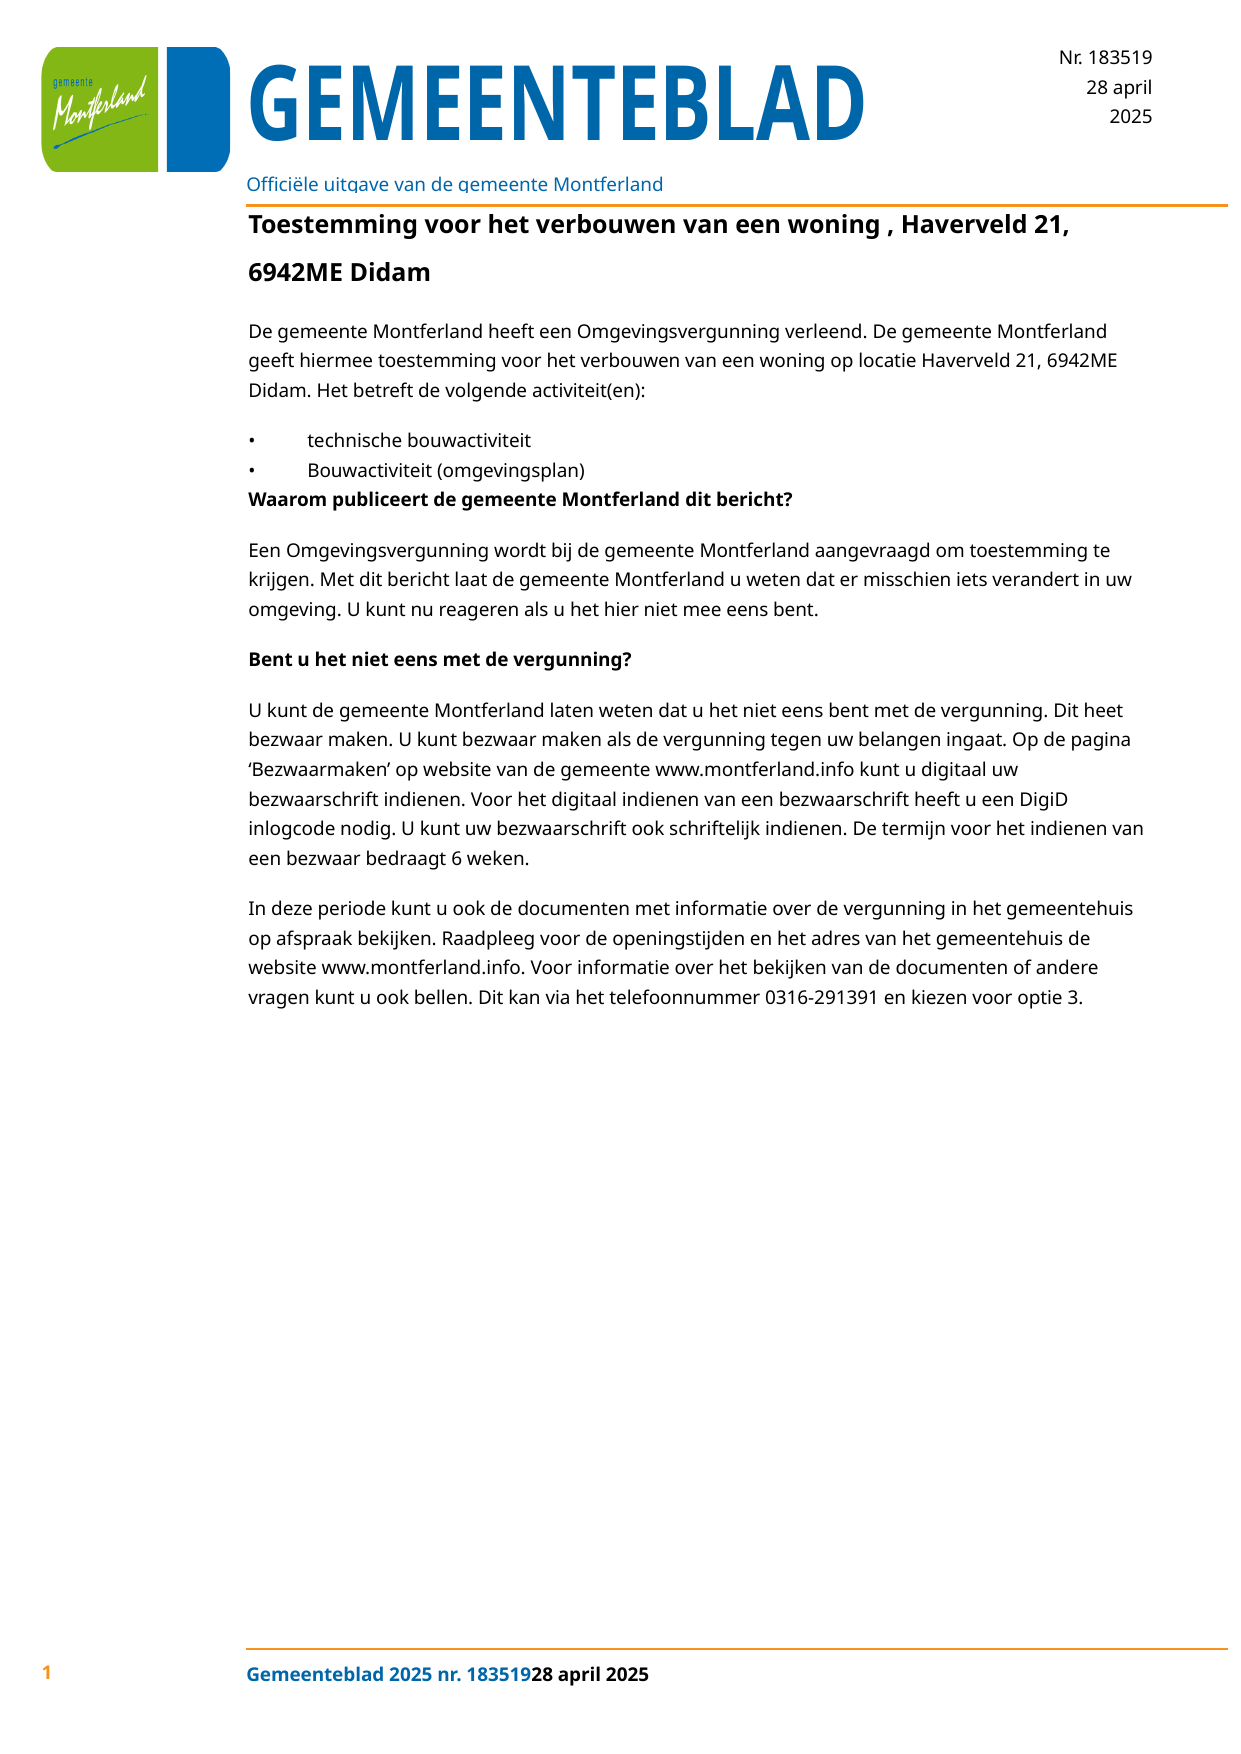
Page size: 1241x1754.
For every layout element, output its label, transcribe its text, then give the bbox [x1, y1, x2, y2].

text In deze periode kunt u ook de documenten met informatie over de vergunning in het gemeentehuis op afspraak bekijken. Raadpleeg voor de openingstijden en het adres van het gemeentehuis de website www.montferland.info. Voor informatie over het bekijken van de documenten of andere vragen kunt u ook bellen. Dit kan via het telefoonnummer 0316-291391 en kiezen voor optie 3. [248, 895, 1152, 1010]
text Een Omgevingsvergunning wordt bij de gemeente Montferland aangevraagd om toestemming te krijgen. Met dit bericht laat de gemeente Montferland u weten dat er misschien iets verandert in uw omgeving. U kunt nu reageren als u het hier niet mee eens bent. [248, 537, 1152, 622]
text Toestemming voor het verbouwen van een woning , Haverveld 21, 6942ME Didam [248, 207, 1152, 288]
text De gemeente Montferland heeft een Omgevingsvergunning verleend. De gemeente Montferland geeft hiermee toestemming voor het verbouwen van een woning op locatie Haverveld 21, 6942ME Didam. Het betreft de volgende activiteit(en): [248, 318, 1152, 403]
text U kunt de gemeente Montferland laten weten dat u het niet eens bent met de vergunning. Dit heet bezwaar maken. U kunt bezwaar maken als de vergunning tegen uw belangen ingaat. Op de pagina ‘Bezwaarmaken’ op website van de gemeente www.montferland.info kunt u digitaal uw bezwaarschrift indienen. Voor het digitaal indienen van een bezwaarschrift heeft u een DigiD inlogcode nodig. U kunt uw bezwaarschrift ook schriftelijk indienen. De termijn voor het indienen van een bezwaar bedraagt 6 weken. [248, 697, 1152, 871]
text Waarom publiceert de gemeente Montferland dit bericht? [248, 487, 1152, 512]
list technische bouwactiviteit [248, 427, 1152, 453]
list Bouwactiviteit (omgevingsplan) [248, 457, 1152, 483]
picture [41, 47, 231, 172]
text Bent u het niet eens met de vergunning? [248, 647, 1152, 672]
